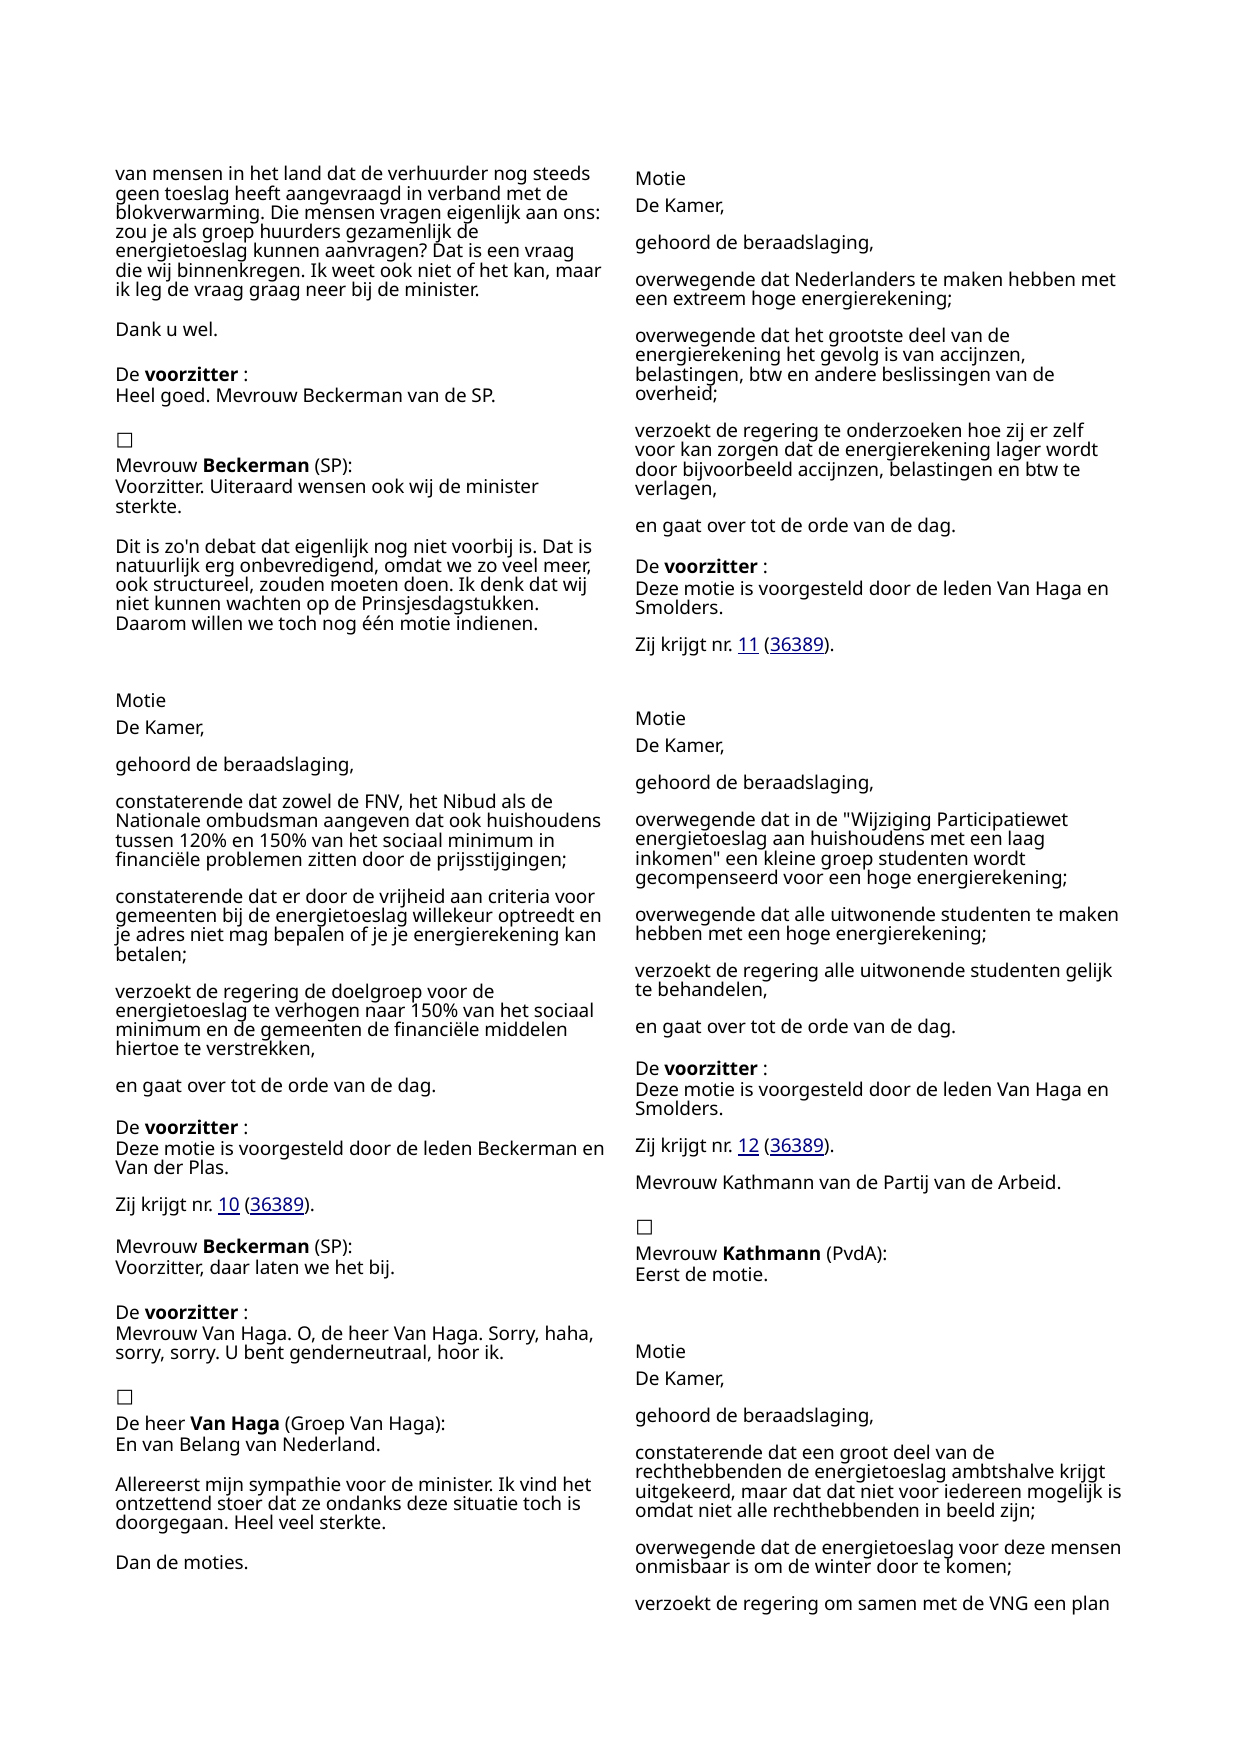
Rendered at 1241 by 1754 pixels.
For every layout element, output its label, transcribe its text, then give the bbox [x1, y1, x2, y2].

text en gaat over tot de orde van de dag. [635, 517, 1125, 536]
text Motie [635, 1339, 1125, 1364]
text De Kamer, [115, 719, 605, 738]
text overwegende dat de energietoeslag voor deze mensen onmisbaar is om de winter door te komen; [635, 1539, 1125, 1578]
text Deze motie is voorgesteld door de leden Van Haga en Smolders. [635, 579, 1125, 618]
text Eerst de motie. [635, 1266, 1125, 1285]
text Deze motie is voorgesteld door de leden Beckerman en Van der Plas. [115, 1140, 605, 1179]
text overwegende dat Nederlanders te maken hebben met een extreem hoge energierekening; [635, 271, 1125, 309]
text gehoord de beraadslaging, [635, 1407, 1125, 1427]
text constaterende dat een groot deel van de rechthebbenden de energietoeslag ambtshalve krijgt uitgekeerd, maar dat dat niet voor iedereen mogelijk is omdat niet alle rechthebbenden in beeld zijn; [635, 1444, 1125, 1521]
text constaterende dat er door de vrijheid aan criteria voor gemeenten bij de energietoeslag willekeur optreedt en je adres niet mag bepalen of je je energierekening kan betalen; [115, 888, 605, 965]
text De Kamer, [635, 737, 1125, 756]
text ⬜ [115, 1384, 605, 1410]
text gehoord de beraadslaging, [635, 234, 1125, 253]
text De voorzitter : [115, 1114, 605, 1140]
text Mevrouw Beckerman (SP): [115, 1233, 605, 1259]
text Voorzitter, daar laten we het bij. [115, 1259, 605, 1278]
text De Kamer, [635, 197, 1125, 216]
text Motie [115, 687, 605, 713]
text De voorzitter : [115, 361, 605, 387]
text Mevrouw Van Haga. O, de heer Van Haga. Sorry, haha, sorry, sorry. U bent genderneutraal, hoor ik. [115, 1325, 605, 1363]
text De voorzitter : [635, 554, 1125, 579]
text overwegende dat in de "Wijziging Participatiewet energietoeslag aan huishoudens met een laag inkomen" een kleine groep studenten wordt gecompenseerd voor een hoge energierekening; [635, 811, 1125, 888]
text Deze motie is voorgesteld door de leden Van Haga en Smolders. [635, 1081, 1125, 1119]
text Zij krijgt nr. 11 (36389). [635, 636, 1125, 655]
text De voorzitter : [635, 1055, 1125, 1081]
text ⬜ [115, 427, 605, 453]
text Mevrouw Kathmann van de Partij van de Arbeid. [635, 1174, 1125, 1194]
text Dan de moties. [115, 1554, 605, 1574]
text constaterende dat zowel de FNV, het Nibud als de Nationale ombudsman aangeven dat ook huishoudens tussen 120% en 150% van het sociaal minimum in financiële problemen zitten door de prijsstijgingen; [115, 793, 605, 870]
text De voorzitter : [115, 1299, 605, 1325]
text Mevrouw Beckerman (SP): [115, 453, 605, 478]
text gehoord de beraadslaging, [115, 756, 605, 775]
text Allereerst mijn sympathie voor de minister. Ik vind het ontzettend stoer dat ze ondanks deze situatie toch is doorgegaan. Heel veel sterkte. [115, 1476, 605, 1534]
text en gaat over tot de orde van de dag. [115, 1077, 605, 1097]
text Zij krijgt nr. 12 (36389). [635, 1137, 1125, 1157]
text Motie [635, 165, 1125, 191]
text En van Belang van Nederland. [115, 1436, 605, 1455]
text verzoekt de regering de doelgroep voor de energietoeslag te verhogen naar 150% van het sociaal minimum en de gemeenten de financiële middelen hiertoe te verstrekken, [115, 983, 605, 1060]
text overwegende dat het grootste deel van de energierekening het gevolg is van accijnzen, belastingen, btw en andere beslissingen van de overheid; [635, 327, 1125, 404]
text Dit is zo'n debat dat eigenlijk nog niet voorbij is. Dat is natuurlijk erg onbevredigend, omdat we zo veel meer, ook structureel, zouden moeten doen. Ik denk dat wij niet kunnen wachten op de Prinsjesdagstukken. Daarom willen we toch nog één motie indienen. [115, 538, 605, 634]
text verzoekt de regering te onderzoeken hoe zij er zelf voor kan zorgen dat de energierekening lager wordt door bijvoorbeeld accijnzen, belastingen en btw te verlagen, [635, 422, 1125, 499]
text Motie [635, 705, 1125, 731]
text overwegende dat alle uitwonende studenten te maken hebben met een hoge energierekening; [635, 906, 1125, 944]
text Dank u wel. [115, 321, 605, 340]
text De heer Van Haga (Groep Van Haga): [115, 1410, 605, 1436]
text Zij krijgt nr. 10 (36389). [115, 1196, 605, 1216]
text ⬜ [635, 1214, 1125, 1240]
text Heel goed. Mevrouw Beckerman van de SP. [115, 387, 605, 406]
text Mevrouw Kathmann (PvdA): [635, 1240, 1125, 1266]
text van mensen in het land dat de verhuurder nog steeds geen toeslag heeft aangevraagd in verband met de blokverwarming. Die mensen vragen eigenlijk aan ons: zou je als groep huurders gezamenlijk de energietoeslag kunnen aanvragen? Dat is een vraag die wij binnenkregen. Ik weet ook niet of het kan, maar ik leg de vraag graag neer bij de minister. [115, 165, 605, 300]
text Voorzitter. Uiteraard wensen ook wij de minister sterkte. [115, 478, 605, 517]
text gehoord de beraadslaging, [635, 774, 1125, 793]
text verzoekt de regering om samen met de VNG een plan [635, 1595, 1125, 1614]
text en gaat over tot de orde van de dag. [635, 1018, 1125, 1038]
text De Kamer, [635, 1370, 1125, 1389]
text verzoekt de regering alle uitwonende studenten gelijk te behandelen, [635, 962, 1125, 1001]
